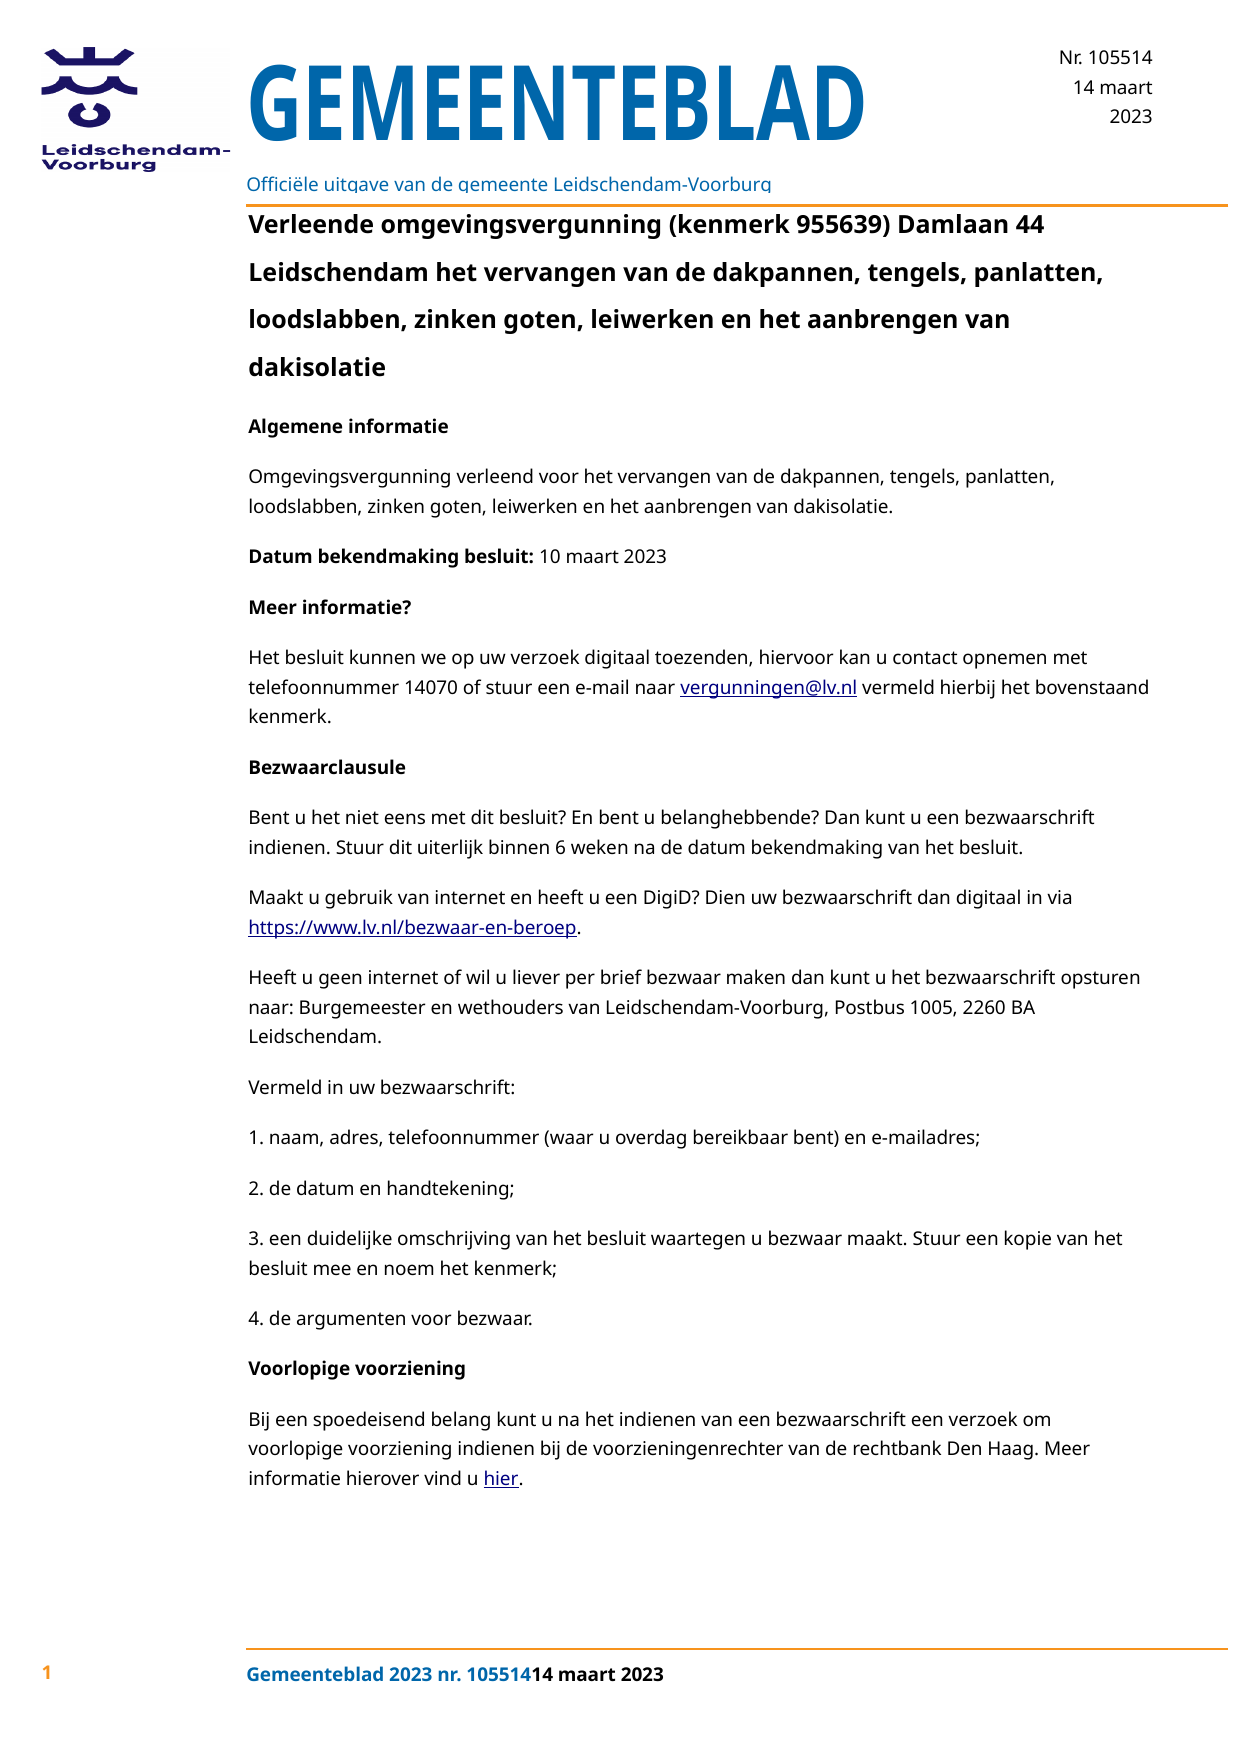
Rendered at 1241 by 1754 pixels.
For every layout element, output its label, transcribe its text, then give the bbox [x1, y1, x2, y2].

text 1. naam, adres, telefoonnummer (waar u overdag bereikbaar bent) en e-mailadres; [248, 1124, 1152, 1150]
text Verleende omgevingsvergunning (kenmerk 955639) Damlaan 44 Leidschendam het vervangen van de dakpannen, tengels, panlatten, loodslabben, zinken goten, leiwerken en het aanbrengen van dakisolatie [248, 207, 1152, 384]
text Heeft u geen internet of wil u liever per brief bezwaar maken dan kunt u het bezwaarschrift opsturen naar: Burgemeester en wethouders van Leidschendam-Voorburg, Postbus 1005, 2260 BA Leidschendam. [248, 964, 1152, 1049]
text Vermeld in uw bezwaarschrift: [248, 1074, 1152, 1100]
text Omgevingsvergunning verleend voor het vervangen van de dakpannen, tengels, panlatten, loodslabben, zinken goten, leiwerken en het aanbrengen van dakisolatie. [248, 463, 1152, 519]
text Bezwaarclausule [248, 754, 1152, 780]
text 3. een duidelijke omschrijving van het besluit waartegen u bezwaar maakt. Stuur een kopie van het besluit mee en noem het kenmerk; [248, 1225, 1152, 1281]
text 2. de datum en handtekening; [248, 1175, 1152, 1201]
text Algemene informatie [248, 413, 1152, 439]
picture [41, 47, 231, 172]
text Voorlopige voorziening [248, 1356, 1152, 1381]
text Maakt u gebruik van internet en heeft u een DigiD? Dien uw bezwaarschrift dan digitaal in via https://www.lv.nl/bezwaar-en-beroep. [248, 884, 1152, 940]
text Datum bekendmaking besluit: 10 maart 2023 [248, 543, 1152, 569]
text 4. de argumenten voor bezwaar. [248, 1305, 1152, 1331]
text Meer informatie? [248, 594, 1152, 620]
text Het besluit kunnen we op uw verzoek digitaal toezenden, hiervoor kan u contact opnemen met telefoonnummer 14070 of stuur een e-mail naar vergunningen@lv.nl vermeld hierbij het bovenstaand kenmerk. [248, 644, 1152, 729]
text Bent u het niet eens met dit besluit? En bent u belanghebbende? Dan kunt u een bezwaarschrift indienen. Stuur dit uiterlijk binnen 6 weken na de datum bekendmaking van het besluit. [248, 804, 1152, 860]
text Bij een spoedeisend belang kunt u na het indienen van een bezwaarschrift een verzoek om voorlopige voorziening indienen bij de voorzieningenrechter van de rechtbank Den Haag. Meer informatie hierover vind u hier. [248, 1406, 1152, 1491]
